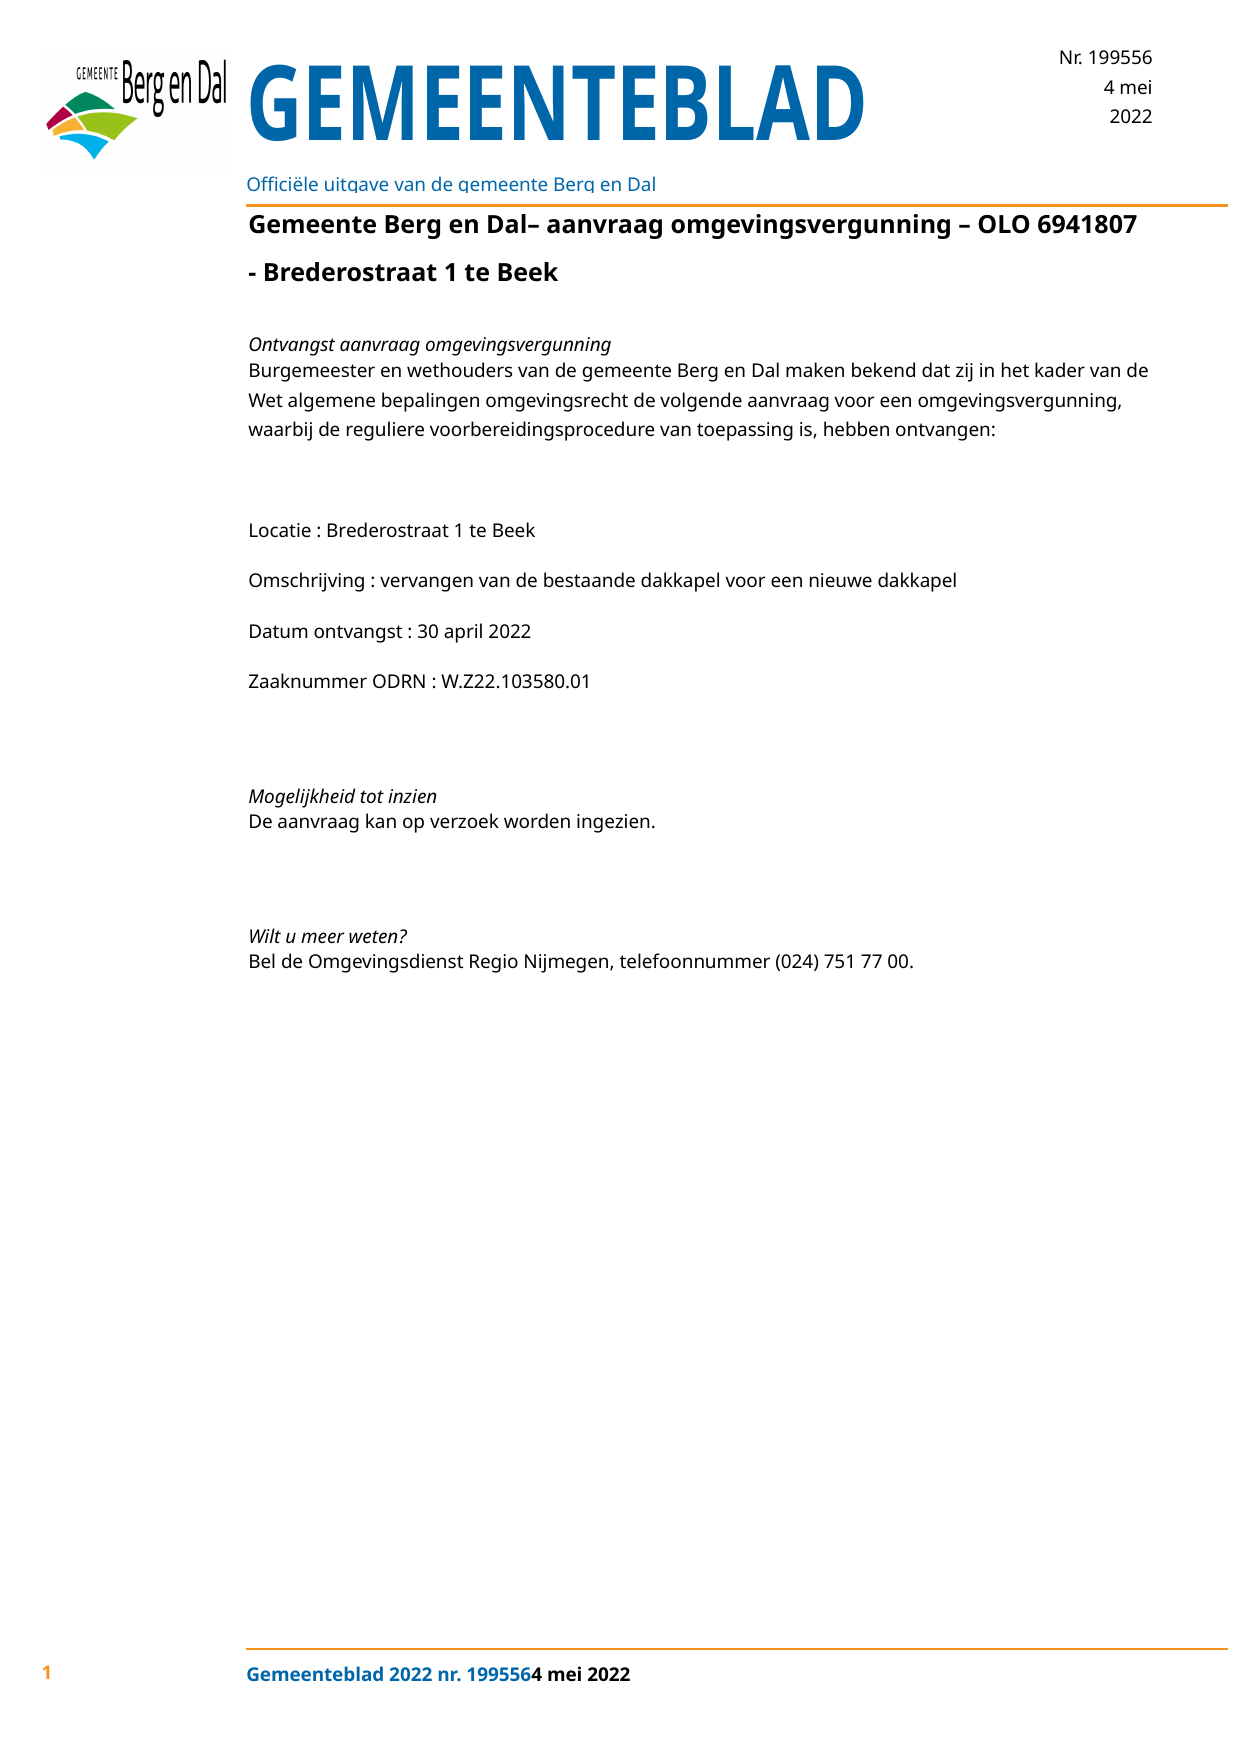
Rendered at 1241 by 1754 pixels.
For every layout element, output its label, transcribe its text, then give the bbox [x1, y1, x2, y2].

text Gemeente Berg en Dal– aanvraag omgevingsvergunning – OLO 6941807 - Brederostraat 1 te Beek [248, 207, 1152, 288]
picture [41, 47, 231, 172]
text Ontvangst aanvraag omgevingsvergunning [248, 331, 1152, 357]
text Mogelijkheid tot inzien [248, 783, 1152, 808]
text Bel de Omgevingsdienst Regio Nijmegen, telefoonnummer (024) 751 77 00. [248, 949, 1152, 974]
text Zaaknummer ODRN : W.Z22.103580.01 [248, 668, 1152, 694]
text Burgemeester en wethouders van de gemeente Berg en Dal maken bekend dat zij in het kader van de Wet algemene bepalingen omgevingsrecht de volgende aanvraag voor een omgevingsvergunning, waarbij de reguliere voorbereidingsprocedure van toepassing is, hebben ontvangen: [248, 357, 1152, 442]
text Wilt u meer weten? [248, 923, 1152, 949]
text Omschrijving : vervangen van de bestaande dakkapel voor een nieuwe dakkapel [248, 568, 1152, 593]
text Datum ontvangst : 30 april 2022 [248, 618, 1152, 644]
text Locatie : Brederostraat 1 te Beek [248, 517, 1152, 543]
text De aanvraag kan op verzoek worden ingezien. [248, 808, 1152, 834]
